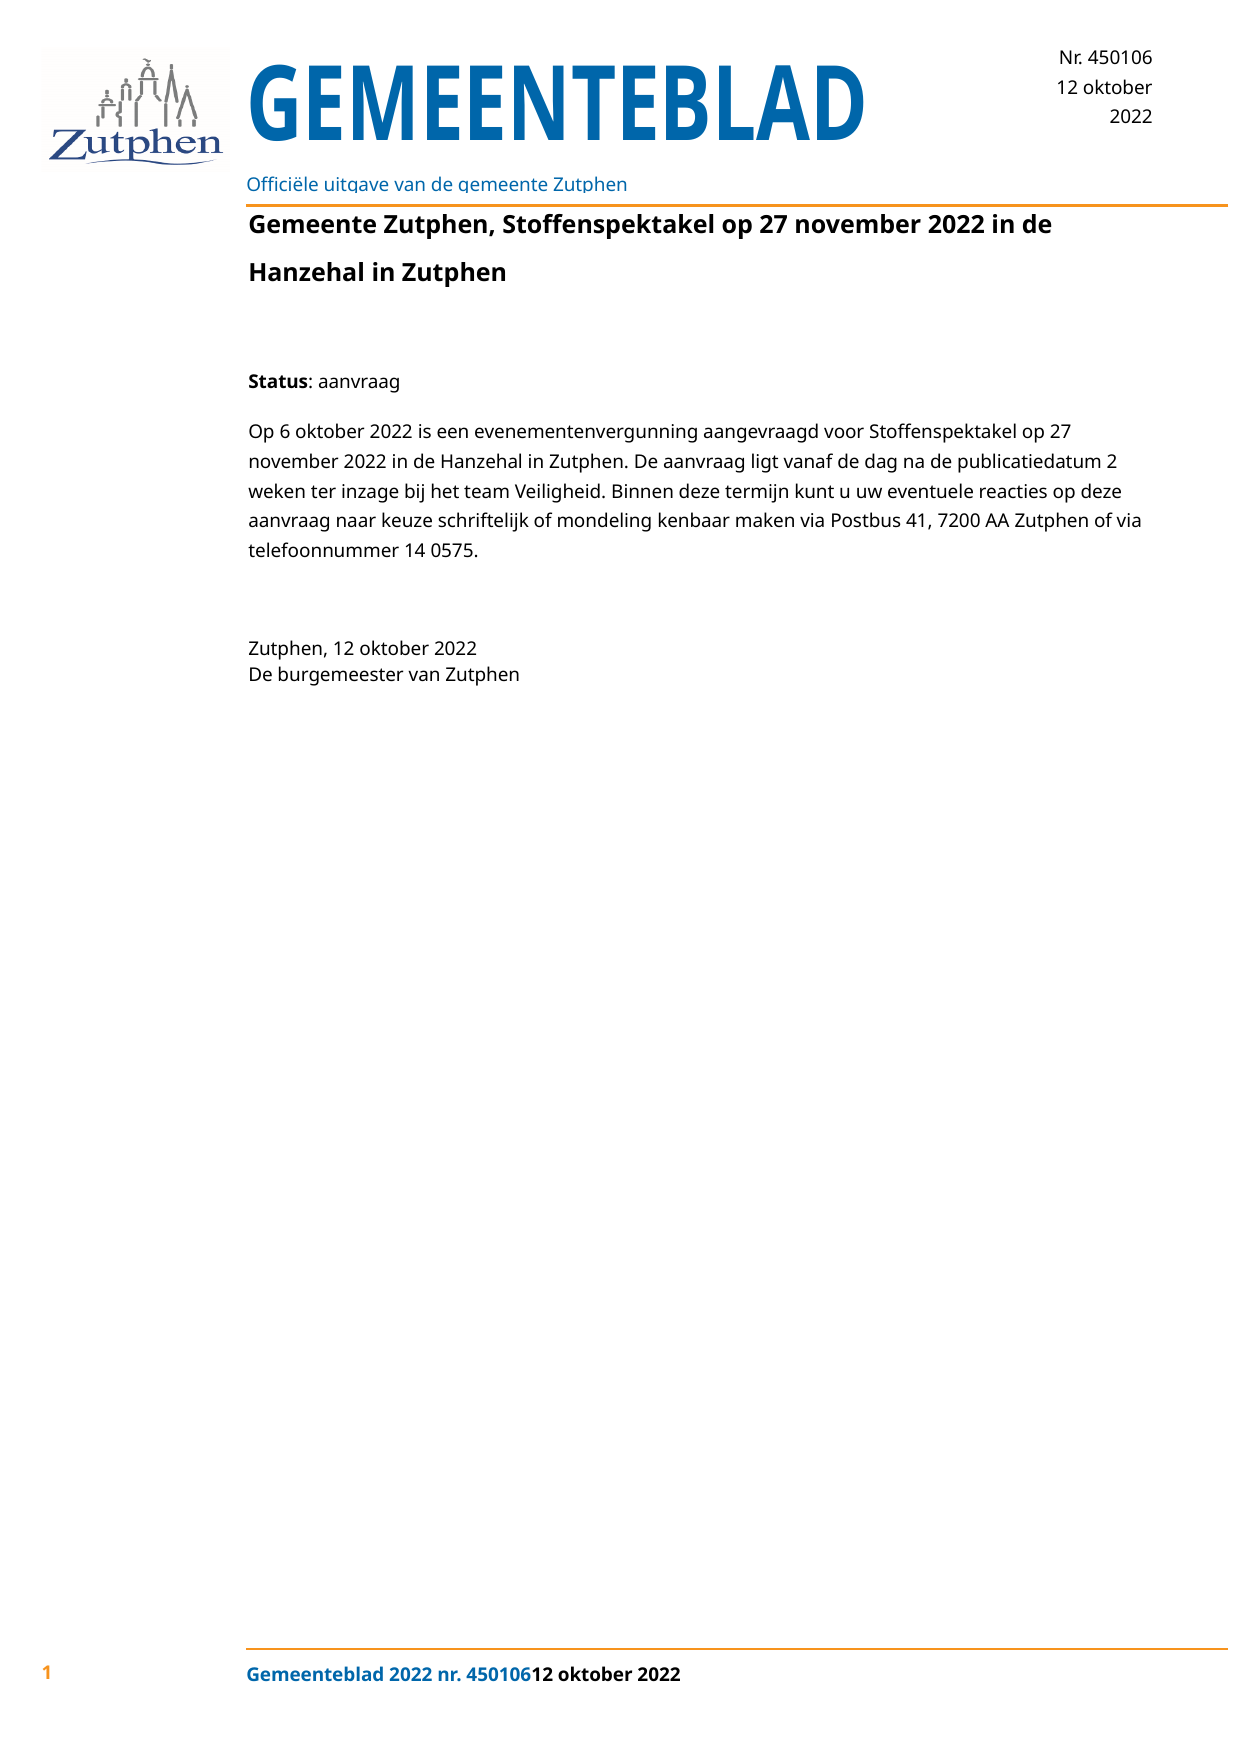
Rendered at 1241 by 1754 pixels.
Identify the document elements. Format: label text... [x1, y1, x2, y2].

text Gemeente Zutphen, Stoffenspektakel op 27 november 2022 in de Hanzehal in Zutphen [248, 207, 1152, 288]
text Zutphen, 12 oktober 2022 [248, 635, 1152, 661]
text Status: aanvraag [248, 368, 1152, 394]
picture [41, 47, 231, 172]
text Op 6 oktober 2022 is een evenementenvergunning aangevraagd voor Stoffenspektakel op 27 november 2022 in de Hanzehal in Zutphen. De aanvraag ligt vanaf de dag na de publicatiedatum 2 weken ter inzage bij het team Veiligheid. Binnen deze termijn kunt u uw eventuele reacties op deze aanvraag naar keuze schriftelijk of mondeling kenbaar maken via Postbus 41, 7200 AA Zutphen of via telefoonnummer 14 0575. [248, 419, 1152, 563]
text De burgemeester van Zutphen [248, 661, 1152, 687]
